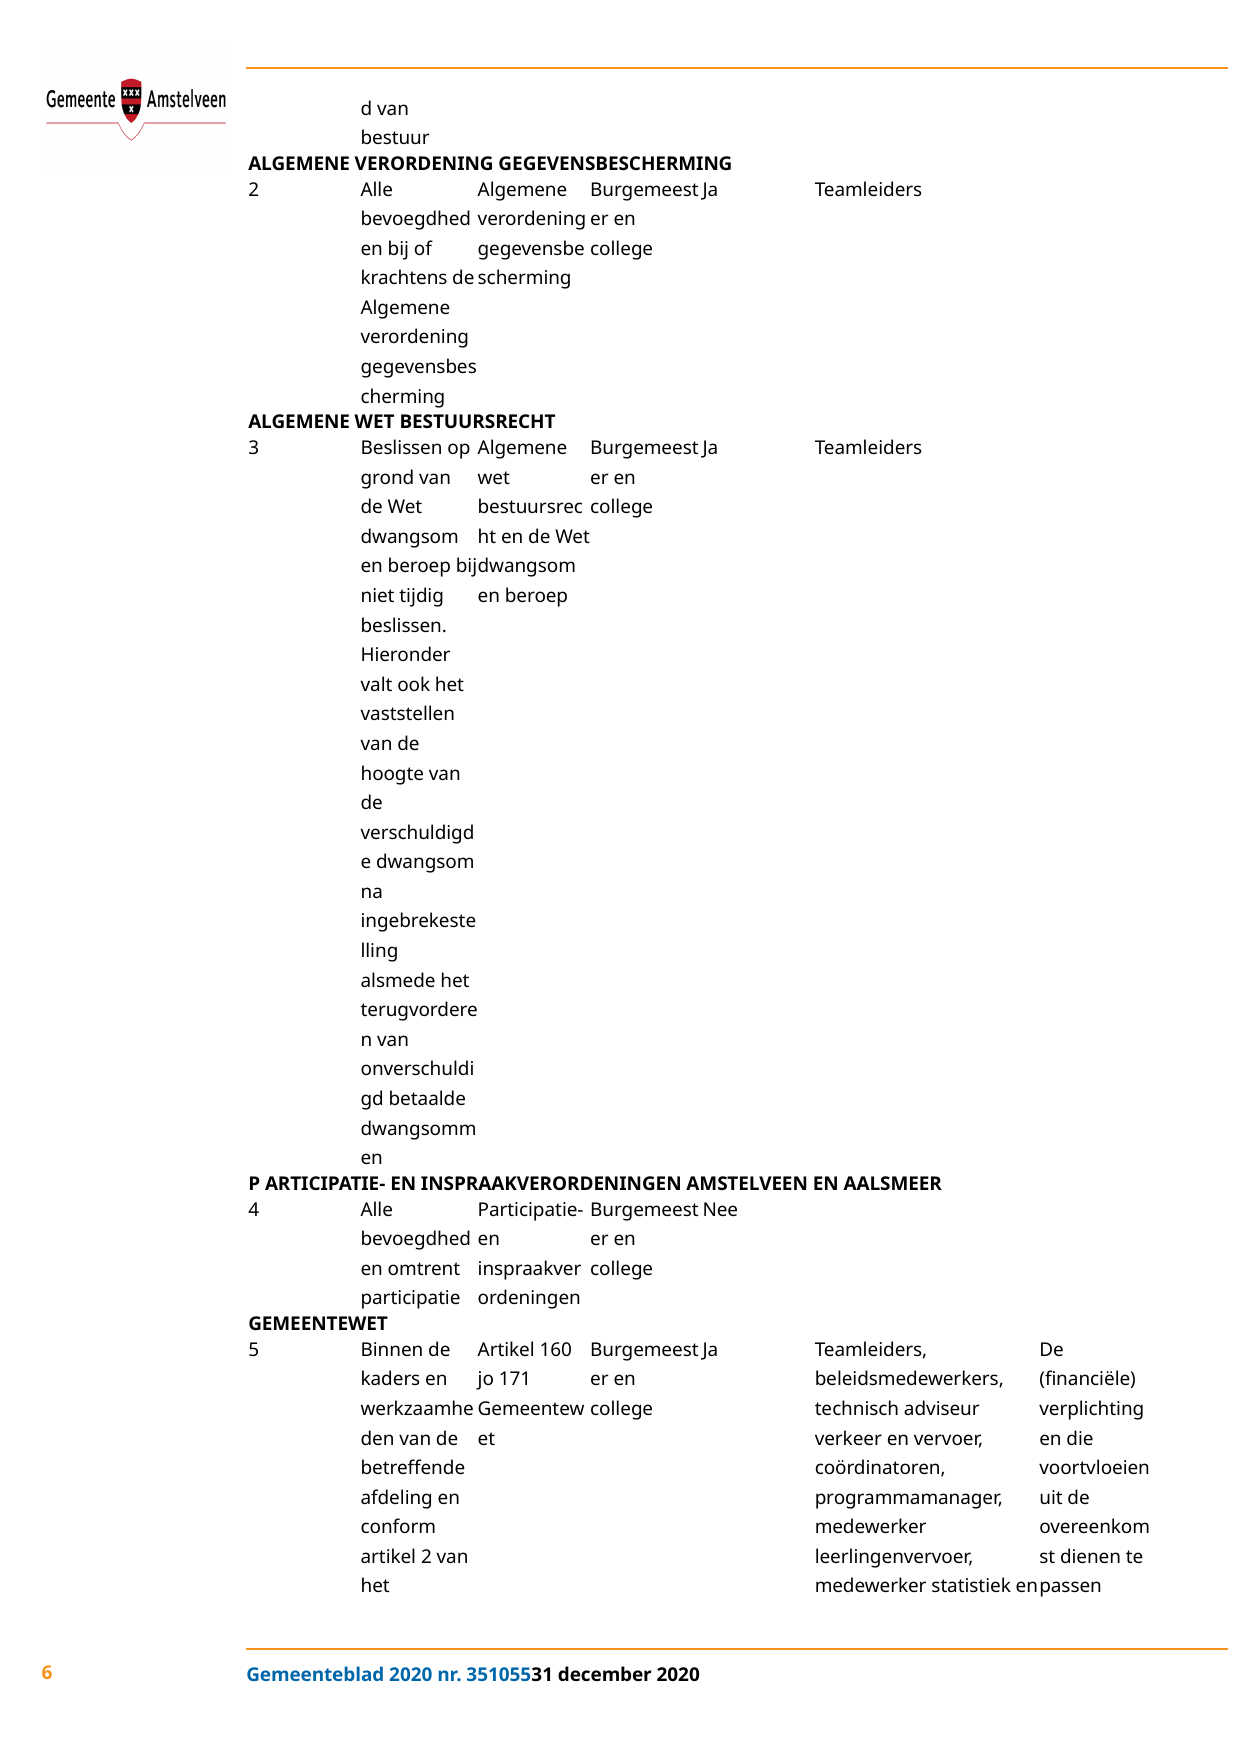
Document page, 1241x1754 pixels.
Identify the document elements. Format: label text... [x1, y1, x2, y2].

table_cell ALGEMENE WET BESTUURSRECHT [248, 409, 1152, 434]
table_cell Burgemeester en college [590, 1196, 702, 1310]
table_cell Ja [702, 434, 814, 1170]
table_cell Binnen de kaders en werkzaamheden van de betreffende afdeling en conform artikel 2 van het [360, 1336, 477, 1598]
table_cell Algemene wet bestuursrecht en de Wet dwangsom en beroep [478, 434, 590, 1170]
table_cell [590, 95, 702, 150]
table_cell Burgemeester en college [590, 434, 702, 1170]
table_cell 4 [248, 1196, 360, 1310]
table_cell Participatie- en inspraakverordeningen [478, 1196, 590, 1310]
table_cell [1039, 434, 1152, 1170]
table_cell 2 [248, 176, 360, 409]
table_cell Teamleiders, beleidsmedewerkers, technisch adviseur verkeer en vervoer, coördinatoren, programmamanager, medewerker leerlingenvervoer, medewerker statistiek en [815, 1336, 1039, 1598]
table_cell [248, 95, 360, 150]
table_cell Alle bevoegdheden bij of krachtens de Algemene verordening gegevensbescherming [360, 176, 477, 409]
table_cell P ARTICIPATIE- EN INSPRAAKVERORDENINGEN AMSTELVEEN EN AALSMEER [248, 1170, 1152, 1196]
table_cell [815, 1196, 1039, 1310]
table_cell Algemene verordening gegevensbescherming [478, 176, 590, 409]
table_cell Nee [702, 1196, 814, 1310]
picture [41, 47, 231, 172]
table_cell 3 [248, 434, 360, 1170]
table_cell Alle bevoegdheden omtrent participatie [360, 1196, 477, 1310]
table_cell [1039, 176, 1152, 409]
table_cell Beslissen op grond van de Wet dwangsom en beroep bij niet tijdig beslissen. Hieronder valt ook het vaststellen van de hoogte van de verschuldigde dwangsom na ingebrekestelling alsmede het terugvorderen van onverschuldigd betaalde dwangsommen [360, 434, 477, 1170]
table_cell [815, 95, 1039, 150]
table_cell [702, 95, 814, 150]
table_cell Teamleiders [815, 176, 1039, 409]
table_cell GEMEENTEWET [248, 1310, 1152, 1336]
table_cell De (financiële) verplichtingen die voortvloeien uit de overeenkomst dienen te passen [1039, 1336, 1152, 1598]
table_cell [478, 95, 590, 150]
table_cell Artikel 160 jo 171 Gemeentewet [478, 1336, 590, 1598]
table_cell Burgemeester en college [590, 176, 702, 409]
table_cell 5 [248, 1336, 360, 1598]
table_cell [1039, 95, 1152, 150]
table_cell Teamleiders [815, 434, 1039, 1170]
table_cell [1039, 1196, 1152, 1310]
table_cell Ja [702, 1336, 814, 1598]
table_cell Burgemeester en college [590, 1336, 702, 1598]
table_cell ALGEMENE VERORDENING GEGEVENSBESCHERMING [248, 150, 1152, 176]
table_cell d van bestuur [360, 95, 477, 150]
table_cell Ja [702, 176, 814, 409]
